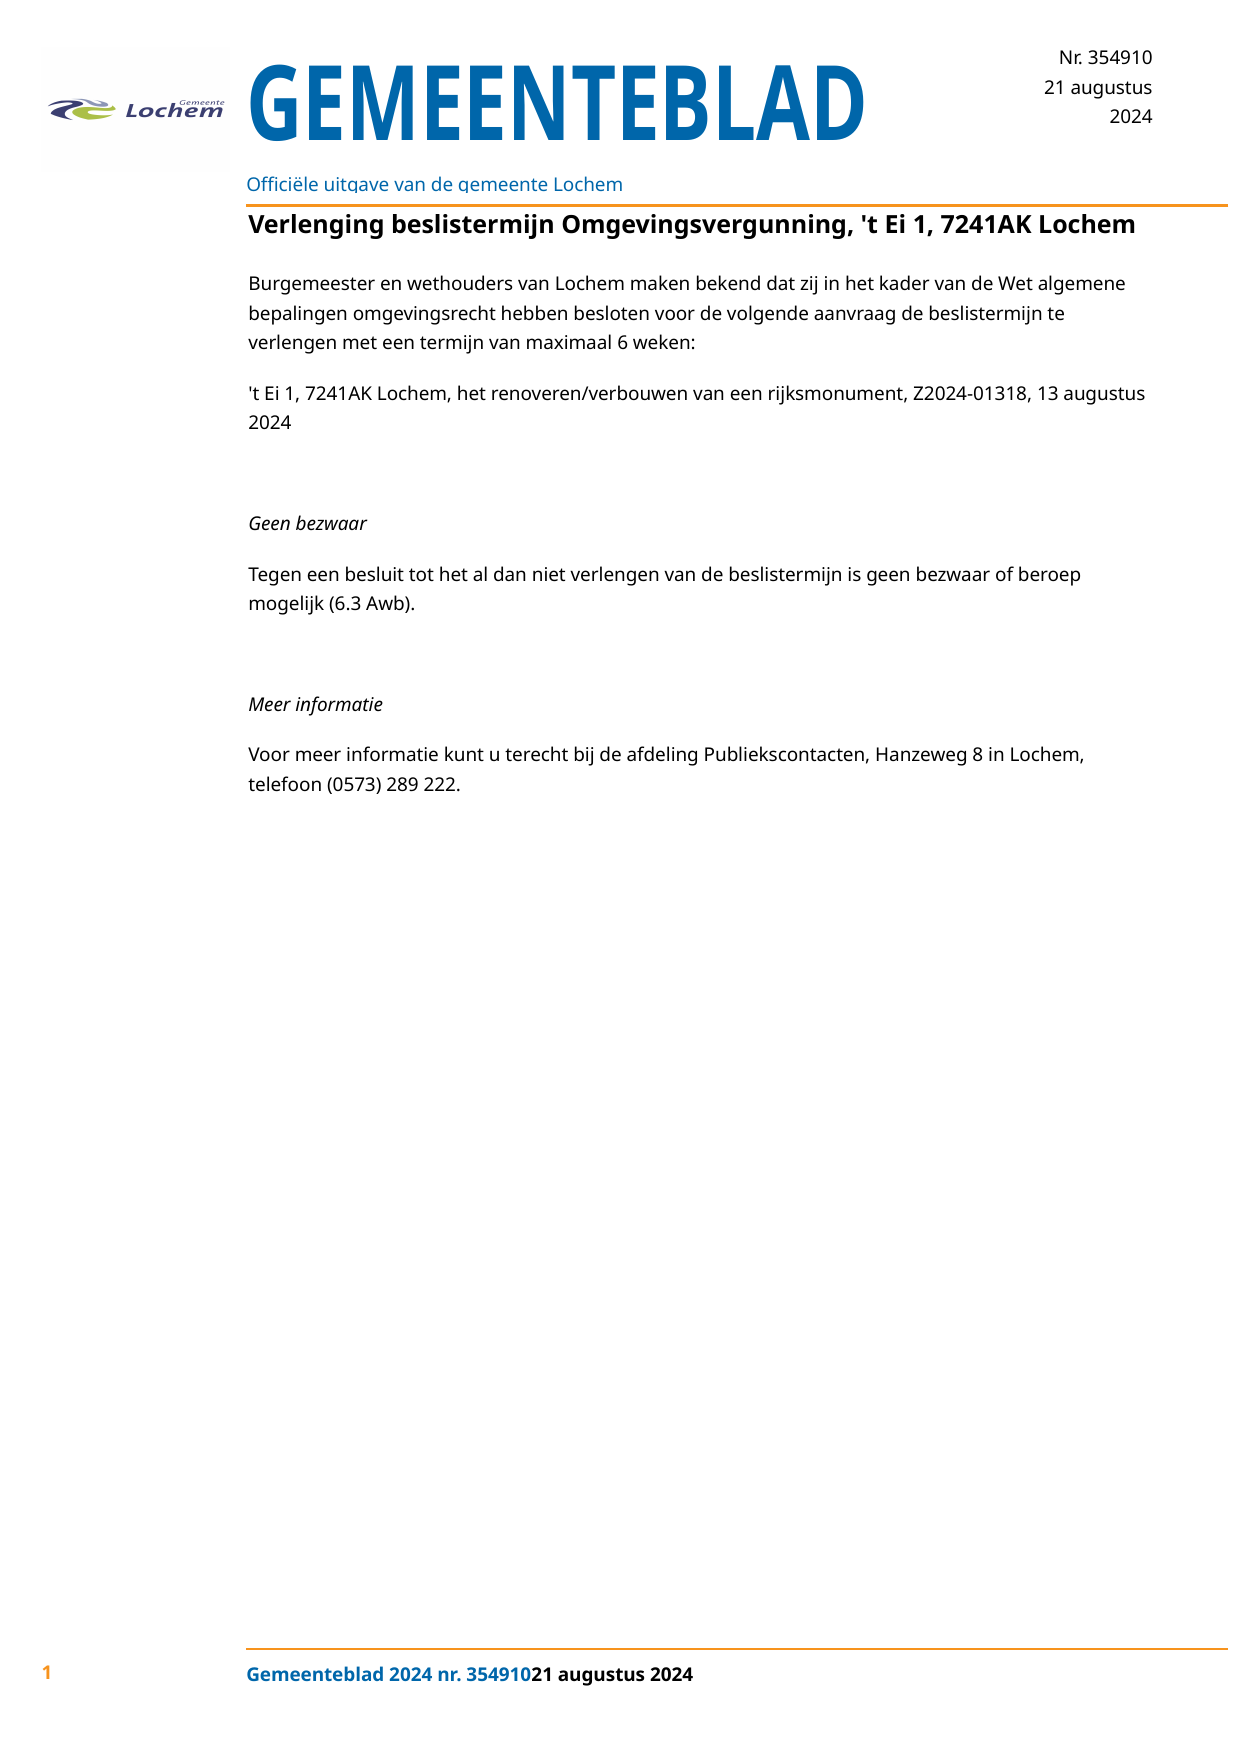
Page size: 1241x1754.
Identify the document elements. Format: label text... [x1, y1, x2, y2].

text Tegen een besluit tot het al dan niet verlengen van de beslistermijn is geen bezwaar of beroep mogelijk (6.3 Awb). [248, 561, 1152, 616]
text Verlenging beslistermijn Omgevingsvergunning, 't Ei 1, 7241AK Lochem [248, 207, 1152, 241]
text Geen bezwaar [248, 510, 1152, 536]
text 't Ei 1, 7241AK Lochem, het renoveren/verbouwen van een rijksmonument, Z2024-01318, 13 augustus 2024 [248, 380, 1152, 435]
text Meer informatie [248, 691, 1152, 717]
picture [41, 47, 231, 172]
text Burgemeester en wethouders van Lochem maken bekend dat zij in het kader van de Wet algemene bepalingen omgevingsrecht hebben besloten voor de volgende aanvraag de beslistermijn te verlengen met een termijn van maximaal 6 weken: [248, 270, 1152, 355]
text Voor meer informatie kunt u terecht bij de afdeling Publiekscontacten, Hanzeweg 8 in Lochem, telefoon (0573) 289 222. [248, 742, 1152, 797]
